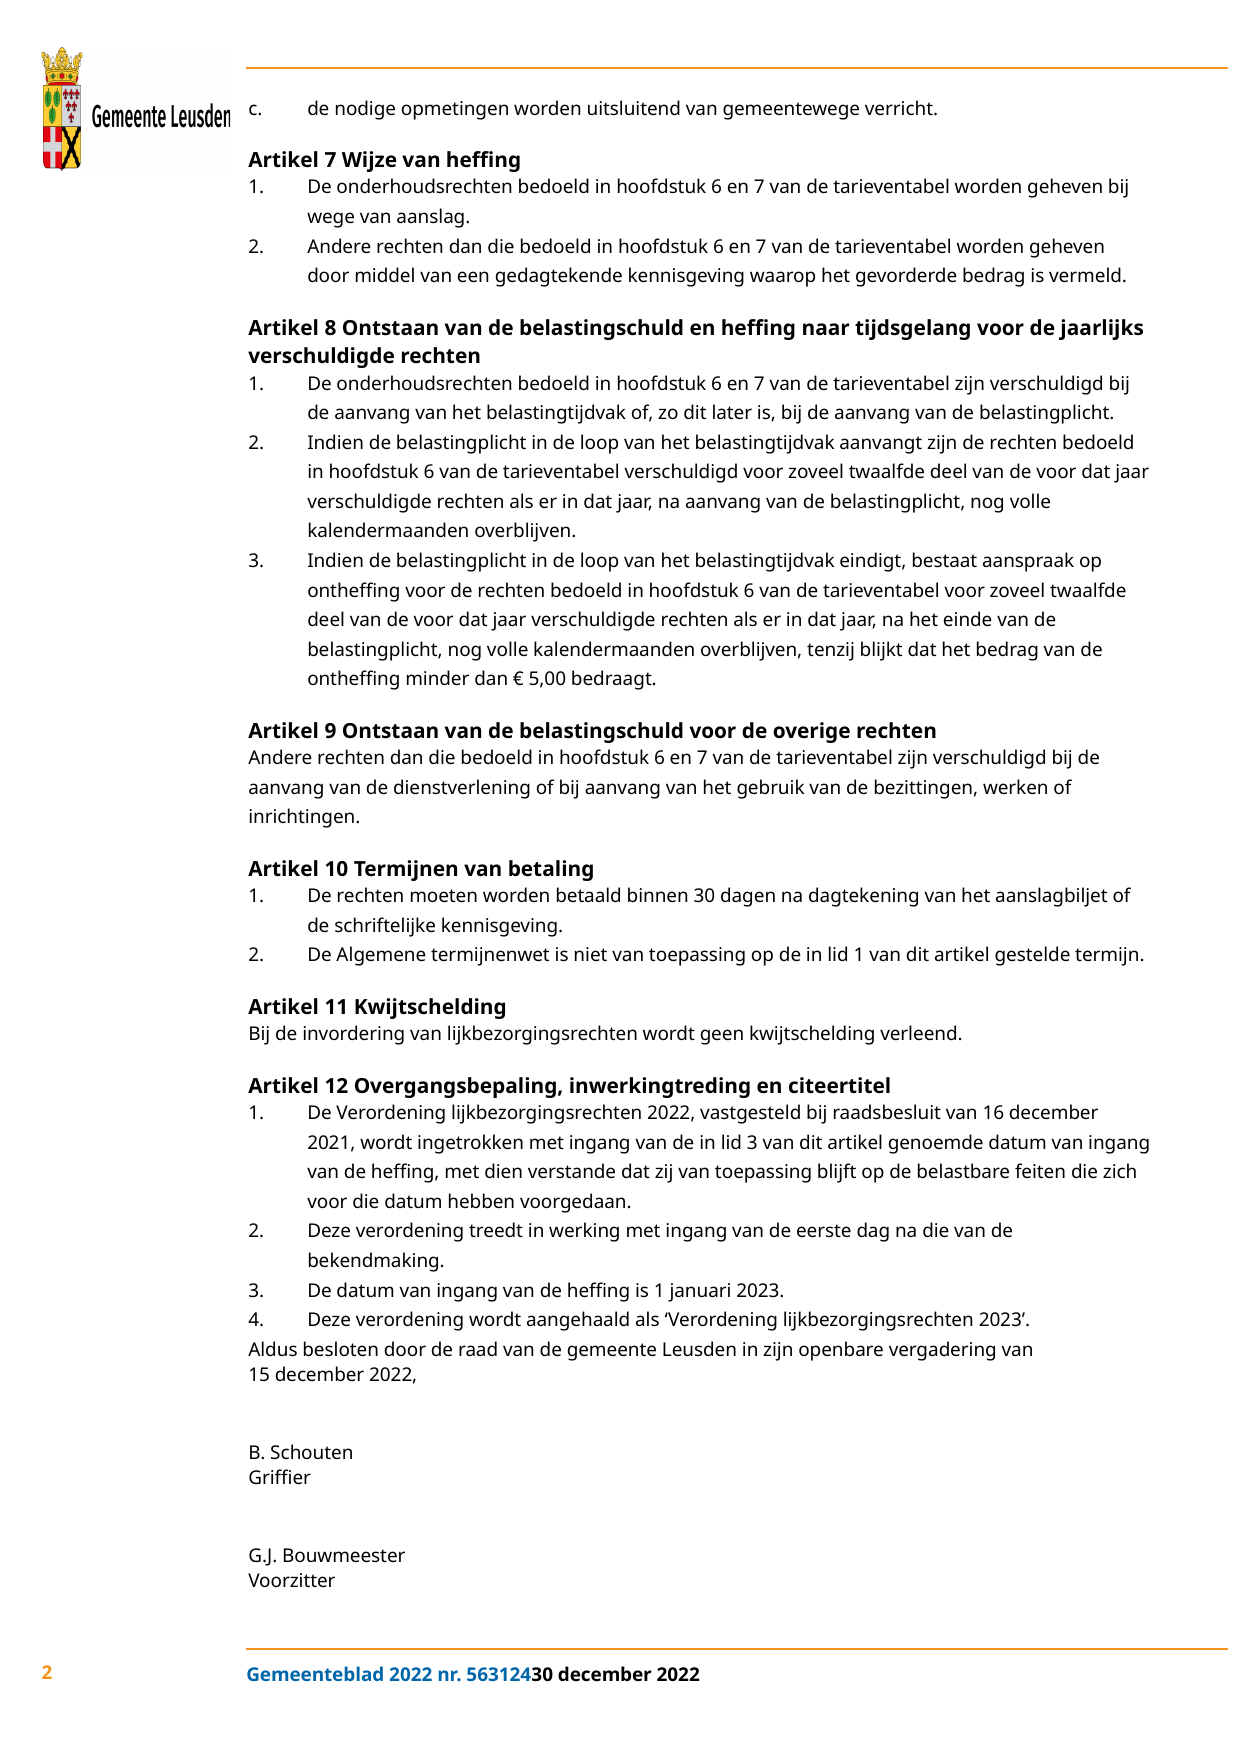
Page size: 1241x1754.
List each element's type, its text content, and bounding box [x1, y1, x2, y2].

list De datum van ingang van de heffing is 1 januari 2023. [248, 1277, 1152, 1302]
list de nodige opmetingen worden uitsluitend van gemeentewege verricht. [248, 95, 1152, 121]
list Deze verordening treedt in werking met ingang van de eerste dag na die van de bekendmaking. [248, 1218, 1152, 1273]
text 15 december 2022, [248, 1362, 1152, 1387]
text Artikel 8 Ontstaan van de belastingschuld en heffing naar tijdsgelang voor de jaarlijks verschuldigde rechten [248, 313, 1152, 370]
list Andere rechten dan die bedoeld in hoofdstuk 6 en 7 van de tarieventabel worden geheven door middel van een gedagtekende kennisgeving waarop het gevorderde bedrag is vermeld. [248, 233, 1152, 288]
list De onderhoudsrechten bedoeld in hoofdstuk 6 en 7 van de tarieventabel worden geheven bij wege van aanslag. [248, 174, 1152, 229]
text Artikel 10 Termijnen van betaling [248, 854, 1152, 882]
text Artikel 12 Overgangsbepaling, inwerkingtreding en citeertitel [248, 1071, 1152, 1099]
text G.J. Bouwmeester [248, 1542, 1152, 1567]
text B. Schouten [248, 1439, 1152, 1464]
list Indien de belastingplicht in de loop van het belastingtijdvak eindigt, bestaat aanspraak op ontheffing voor de rechten bedoeld in hoofdstuk 6 van de tarieventabel voor zoveel twaalfde deel van de voor dat jaar verschuldigde rechten als er in dat jaar, na het einde van de belastingplicht, nog volle kalendermaanden overblijven, tenzij blijkt dat het bedrag van de ontheffing minder dan € 5,00 bedraagt. [248, 547, 1152, 691]
list De onderhoudsrechten bedoeld in hoofdstuk 6 en 7 van de tarieventabel zijn verschuldigd bij de aanvang van het belastingtijdvak of, zo dit later is, bij de aanvang van de belastingplicht. [248, 370, 1152, 425]
text Artikel 9 Ontstaan van de belastingschuld voor de overige rechten [248, 716, 1152, 744]
text Voorzitter [248, 1567, 1152, 1593]
list De rechten moeten worden betaald binnen 30 dagen na dagtekening van het aanslagbiljet of de schriftelijke kennisgeving. [248, 882, 1152, 938]
text Griffier [248, 1464, 1152, 1490]
text Artikel 7 Wijze van heffing [248, 145, 1152, 174]
text Andere rechten dan die bedoeld in hoofdstuk 6 en 7 van de tarieventabel zijn verschuldigd bij de aanvang van de dienstverlening of bij aanvang van het gebruik van de bezittingen, werken of inrichtingen. [248, 744, 1152, 829]
text Bij de invordering van lijkbezorgingsrechten wordt geen kwijtschelding verleend. [248, 1020, 1152, 1046]
list De Verordening lijkbezorgingsrechten 2022, vastgesteld bij raadsbesluit van 16 december 2021, wordt ingetrokken met ingang van de in lid 3 van dit artikel genoemde datum van ingang van de heffing, met dien verstande dat zij van toepassing blijft op de belastbare feiten die zich voor die datum hebben voorgedaan. [248, 1099, 1152, 1214]
text Artikel 11 Kwijtschelding [248, 992, 1152, 1020]
list Deze verordening wordt aangehaald als ‘Verordening lijkbezorgingsrechten 2023’. [248, 1306, 1152, 1332]
list De Algemene termijnenwet is niet van toepassing op de in lid 1 van dit artikel gestelde termijn. [248, 942, 1152, 967]
text Aldus besloten door de raad van de gemeente Leusden in zijn openbare vergadering van [248, 1336, 1152, 1362]
list Indien de belastingplicht in de loop van het belastingtijdvak aanvangt zijn de rechten bedoeld in hoofdstuk 6 van de tarieventabel verschuldigd voor zoveel twaalfde deel van de voor dat jaar verschuldigde rechten als er in dat jaar, na aanvang van de belastingplicht, nog volle kalendermaanden overblijven. [248, 429, 1152, 543]
picture [41, 47, 231, 172]
